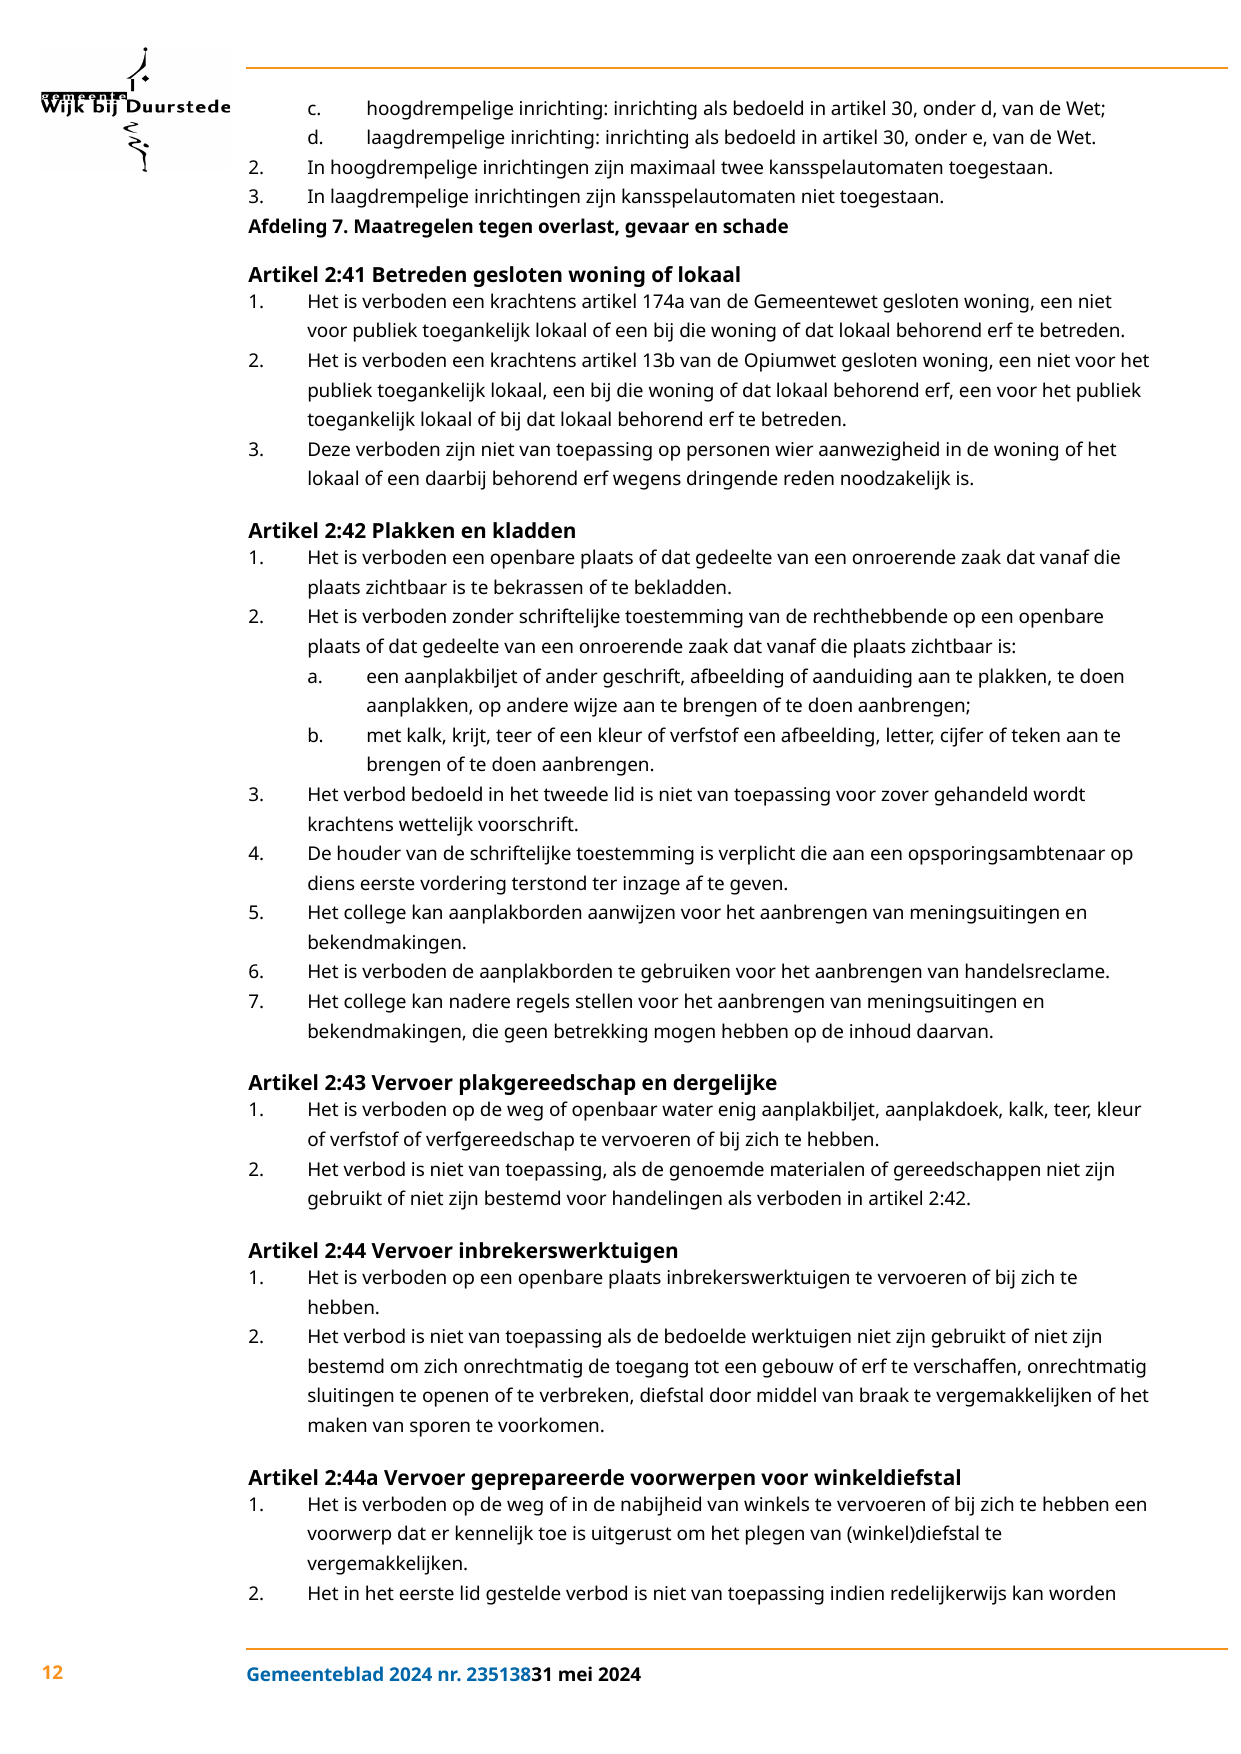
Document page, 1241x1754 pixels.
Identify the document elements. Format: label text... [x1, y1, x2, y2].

list In laagdrempelige inrichtingen zijn kansspelautomaten niet toegestaan. [248, 183, 1152, 209]
list met kalk, krijt, teer of een kleur of verfstof een afbeelding, letter, cijfer of teken aan te brengen of te doen aanbrengen. [307, 722, 1152, 777]
text Artikel 2:41 Betreden gesloten woning of lokaal [248, 260, 1152, 288]
picture [41, 47, 231, 172]
list Het is verboden een openbare plaats of dat gedeelte van een onroerende zaak dat vanaf die plaats zichtbaar is te bekrassen of te bekladden. [248, 544, 1152, 600]
list hoogdrempelige inrichting: inrichting als bedoeld in artikel 30, onder d, van de Wet; [307, 95, 1152, 121]
text Artikel 2:42 Plakken en kladden [248, 516, 1152, 544]
list Het verbod bedoeld in het tweede lid is niet van toepassing voor zover gehandeld wordt krachtens wettelijk voorschrift. [248, 781, 1152, 836]
text Artikel 2:44 Vervoer inbrekerswerktuigen [248, 1236, 1152, 1264]
list Het in het eerste lid gestelde verbod is niet van toepassing indien redelijkerwijs kan worden [248, 1580, 1152, 1606]
list Het verbod is niet van toepassing, als de genoemde materialen of gereedschappen niet zijn gebruikt of niet zijn bestemd voor handelingen als verboden in artikel 2:42. [248, 1156, 1152, 1211]
list In hoogdrempelige inrichtingen zijn maximaal twee kansspelautomaten toegestaan. [248, 154, 1152, 180]
list Het is verboden de aanplakborden te gebruiken voor het aanbrengen van handelsreclame. [248, 959, 1152, 984]
text Artikel 2:43 Vervoer plakgereedschap en dergelijke [248, 1068, 1152, 1097]
list Het verbod is niet van toepassing als de bedoelde werktuigen niet zijn gebruikt of niet zijn bestemd om zich onrechtmatig de toegang tot een gebouw of erf te verschaffen, onrechtmatig sluitingen te openen of te verbreken, diefstal door middel van braak te vergemakkelijken of het maken van sporen te voorkomen. [248, 1323, 1152, 1438]
list Het is verboden een krachtens artikel 174a van de Gemeentewet gesloten woning, een niet voor publiek toegankelijk lokaal of een bij die woning of dat lokaal behorend erf te betreden. [248, 288, 1152, 343]
list Het college kan nadere regels stellen voor het aanbrengen van meningsuitingen en bekendmakingen, die geen betrekking mogen hebben op de inhoud daarvan. [248, 988, 1152, 1043]
list De houder van de schriftelijke toestemming is verplicht die aan een opsporingsambtenaar op diens eerste vordering terstond ter inzage af te geven. [248, 840, 1152, 896]
list Het is verboden op een openbare plaats inbrekerswerktuigen te vervoeren of bij zich te hebben. [248, 1264, 1152, 1319]
list laagdrempelige inrichting: inrichting als bedoeld in artikel 30, onder e, van de Wet. [307, 124, 1152, 150]
text Artikel 2:44a Vervoer geprepareerde voorwerpen voor winkeldiefstal [248, 1463, 1152, 1491]
list een aanplakbiljet of ander geschrift, afbeelding of aanduiding aan te plakken, te doen aanplakken, op andere wijze aan te brengen of te doen aanbrengen; [307, 663, 1152, 718]
text Afdeling 7. Maatregelen tegen overlast, gevaar en schade [248, 213, 1152, 239]
list Het is verboden een krachtens artikel 13b van de Opiumwet gesloten woning, een niet voor het publiek toegankelijk lokaal, een bij die woning of dat lokaal behorend erf, een voor het publiek toegankelijk lokaal of bij dat lokaal behorend erf te betreden. [248, 347, 1152, 432]
list Het is verboden op de weg of openbaar water enig aanplakbiljet, aanplakdoek, kalk, teer, kleur of verfstof of verfgereedschap te vervoeren of bij zich te hebben. [248, 1097, 1152, 1152]
list Het is verboden op de weg of in de nabijheid van winkels te vervoeren of bij zich te hebben een voorwerp dat er kennelijk toe is uitgerust om het plegen van (winkel)diefstal te vergemakkelijken. [248, 1491, 1152, 1576]
list Het college kan aanplakborden aanwijzen voor het aanbrengen van meningsuitingen en bekendmakingen. [248, 899, 1152, 955]
list Deze verboden zijn niet van toepassing op personen wier aanwezigheid in de woning of het lokaal of een daarbij behorend erf wegens dringende reden noodzakelijk is. [248, 436, 1152, 491]
list Het is verboden zonder schriftelijke toestemming van de rechthebbende op een openbare plaats of dat gedeelte van een onroerende zaak dat vanaf die plaats zichtbaar is: [248, 604, 1152, 659]
